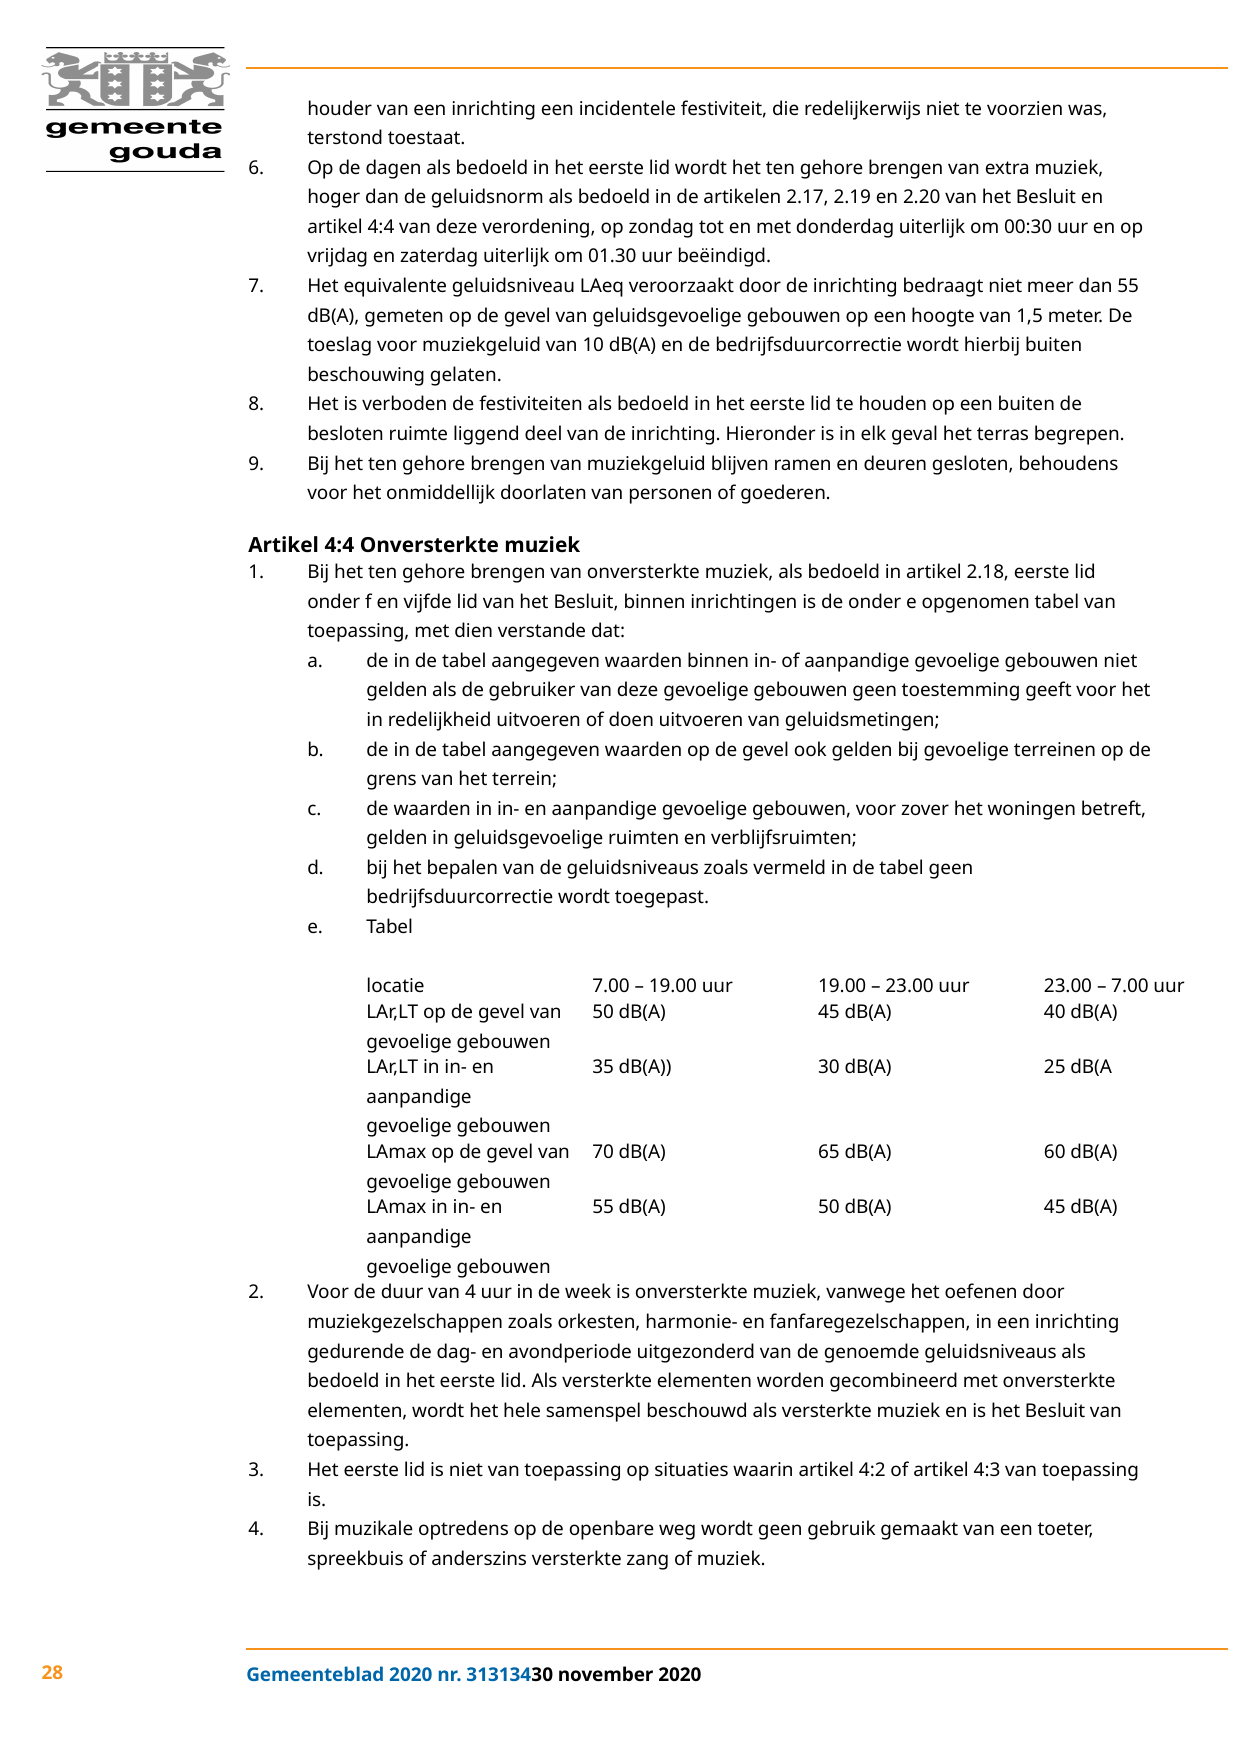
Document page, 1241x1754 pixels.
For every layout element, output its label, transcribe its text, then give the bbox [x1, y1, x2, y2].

table_cell 50 dB(A) [592, 998, 818, 1053]
list Het eerste lid is niet van toepassing op situaties waarin artikel 4:2 of artikel 4:3 van toepassing is. [248, 1456, 1152, 1512]
list Bij muzikale optredens op de openbare weg wordt geen gebruik gemaakt van een toeter, spreekbuis of anderszins versterkte zang of muziek. [248, 1515, 1152, 1571]
list de in de tabel aangegeven waarden op de gevel ook gelden bij gevoelige terreinen op de grens van het terrein; [307, 736, 1152, 791]
list Het is verboden de festiviteiten als bedoeld in het eerste lid te houden op een buiten de besloten ruimte liggend deel van de inrichting. Hieronder is in elk geval het terras begrepen. [248, 391, 1152, 446]
table_cell LAr,LT in in- en aanpandige gevoelige gebouwen [366, 1054, 592, 1138]
list bij het bepalen van de geluidsniveaus zoals vermeld in de tabel geen bedrijfsduurcorrectie wordt toegepast. [307, 854, 1152, 909]
text Artikel 4:4 Onversterkte muziek [248, 530, 1152, 558]
table_cell LAr,LT op de gevel van gevoelige gebouwen [366, 998, 592, 1053]
list de waarden in in- en aanpandige gevoelige gebouwen, voor zover het woningen betreft, gelden in geluidsgevoelige ruimten en verblijfsruimten; [307, 795, 1152, 850]
table_cell 55 dB(A) [592, 1194, 818, 1279]
table_header 19.00 – 23.00 uur [818, 973, 1044, 998]
table_cell 45 dB(A) [818, 998, 1044, 1053]
list Bij het ten gehore brengen van onversterkte muziek, als bedoeld in artikel 2.18, eerste lid onder f en vijfde lid van het Besluit, binnen inrichtingen is de onder e opgenomen tabel van toepassing, met dien verstande dat: [248, 558, 1152, 643]
table_cell LAmax op de gevel van gevoelige gebouwen [366, 1139, 592, 1194]
table_cell 60 dB(A) [1044, 1139, 1240, 1194]
table_cell 40 dB(A) [1044, 998, 1240, 1053]
table_header 23.00 – 7.00 uur [1044, 973, 1240, 998]
table_cell 45 dB(A) [1044, 1194, 1240, 1279]
list Op de dagen als bedoeld in het eerste lid wordt het ten gehore brengen van extra muziek, hoger dan de geluidsnorm als bedoeld in de artikelen 2.17, 2.19 en 2.20 van het Besluit en artikel 4:4 van deze verordening, op zondag tot en met donderdag uiterlijk om 00:30 uur en op vrijdag en zaterdag uiterlijk om 01.30 uur beëindigd. [248, 154, 1152, 268]
list houder van een inrichting een incidentele festiviteit, die redelijkerwijs niet te voorzien was, terstond toestaat. [248, 95, 1152, 150]
table_cell 70 dB(A) [592, 1139, 818, 1194]
list Bij het ten gehore brengen van muziekgeluid blijven ramen en deuren gesloten, behoudens voor het onmiddellijk doorlaten van personen of goederen. [248, 450, 1152, 505]
list Het equivalente geluidsniveau LAeq veroorzaakt door de inrichting bedraagt niet meer dan 55 dB(A), gemeten op de gevel van geluidsgevoelige gebouwen op een hoogte van 1,5 meter. De toeslag voor muziekgeluid van 10 dB(A) en de bedrijfsduurcorrectie wordt hierbij buiten beschouwing gelaten. [248, 272, 1152, 387]
table_cell LAmax in in- en aanpandige gevoelige gebouwen [366, 1194, 592, 1279]
table_cell 50 dB(A) [818, 1194, 1044, 1279]
table_cell 35 dB(A)) [592, 1054, 818, 1138]
table_cell 25 dB(A [1044, 1054, 1240, 1138]
list Voor de duur van 4 uur in de week is onversterkte muziek, vanwege het oefenen door muziekgezelschappen zoals orkesten, harmonie- en fanfaregezelschappen, in een inrichting gedurende de dag- en avondperiode uitgezonderd van de genoemde geluidsniveaus als bedoeld in het eerste lid. Als versterkte elementen worden gecombineerd met onversterkte elementen, wordt het hele samenspel beschouwd als versterkte muziek en is het Besluit van toepassing. [248, 1279, 1152, 1452]
table_cell 30 dB(A) [818, 1054, 1044, 1138]
list de in de tabel aangegeven waarden binnen in- of aanpandige gevoelige gebouwen niet gelden als de gebruiker van deze gevoelige gebouwen geen toestemming geeft voor het in redelijkheid uitvoeren of doen uitvoeren van geluidsmetingen; [307, 647, 1152, 732]
table_cell 65 dB(A) [818, 1139, 1044, 1194]
table_header locatie [366, 973, 592, 998]
table_header 7.00 – 19.00 uur [592, 973, 818, 998]
list Tabel [307, 913, 1152, 939]
picture [41, 47, 231, 172]
